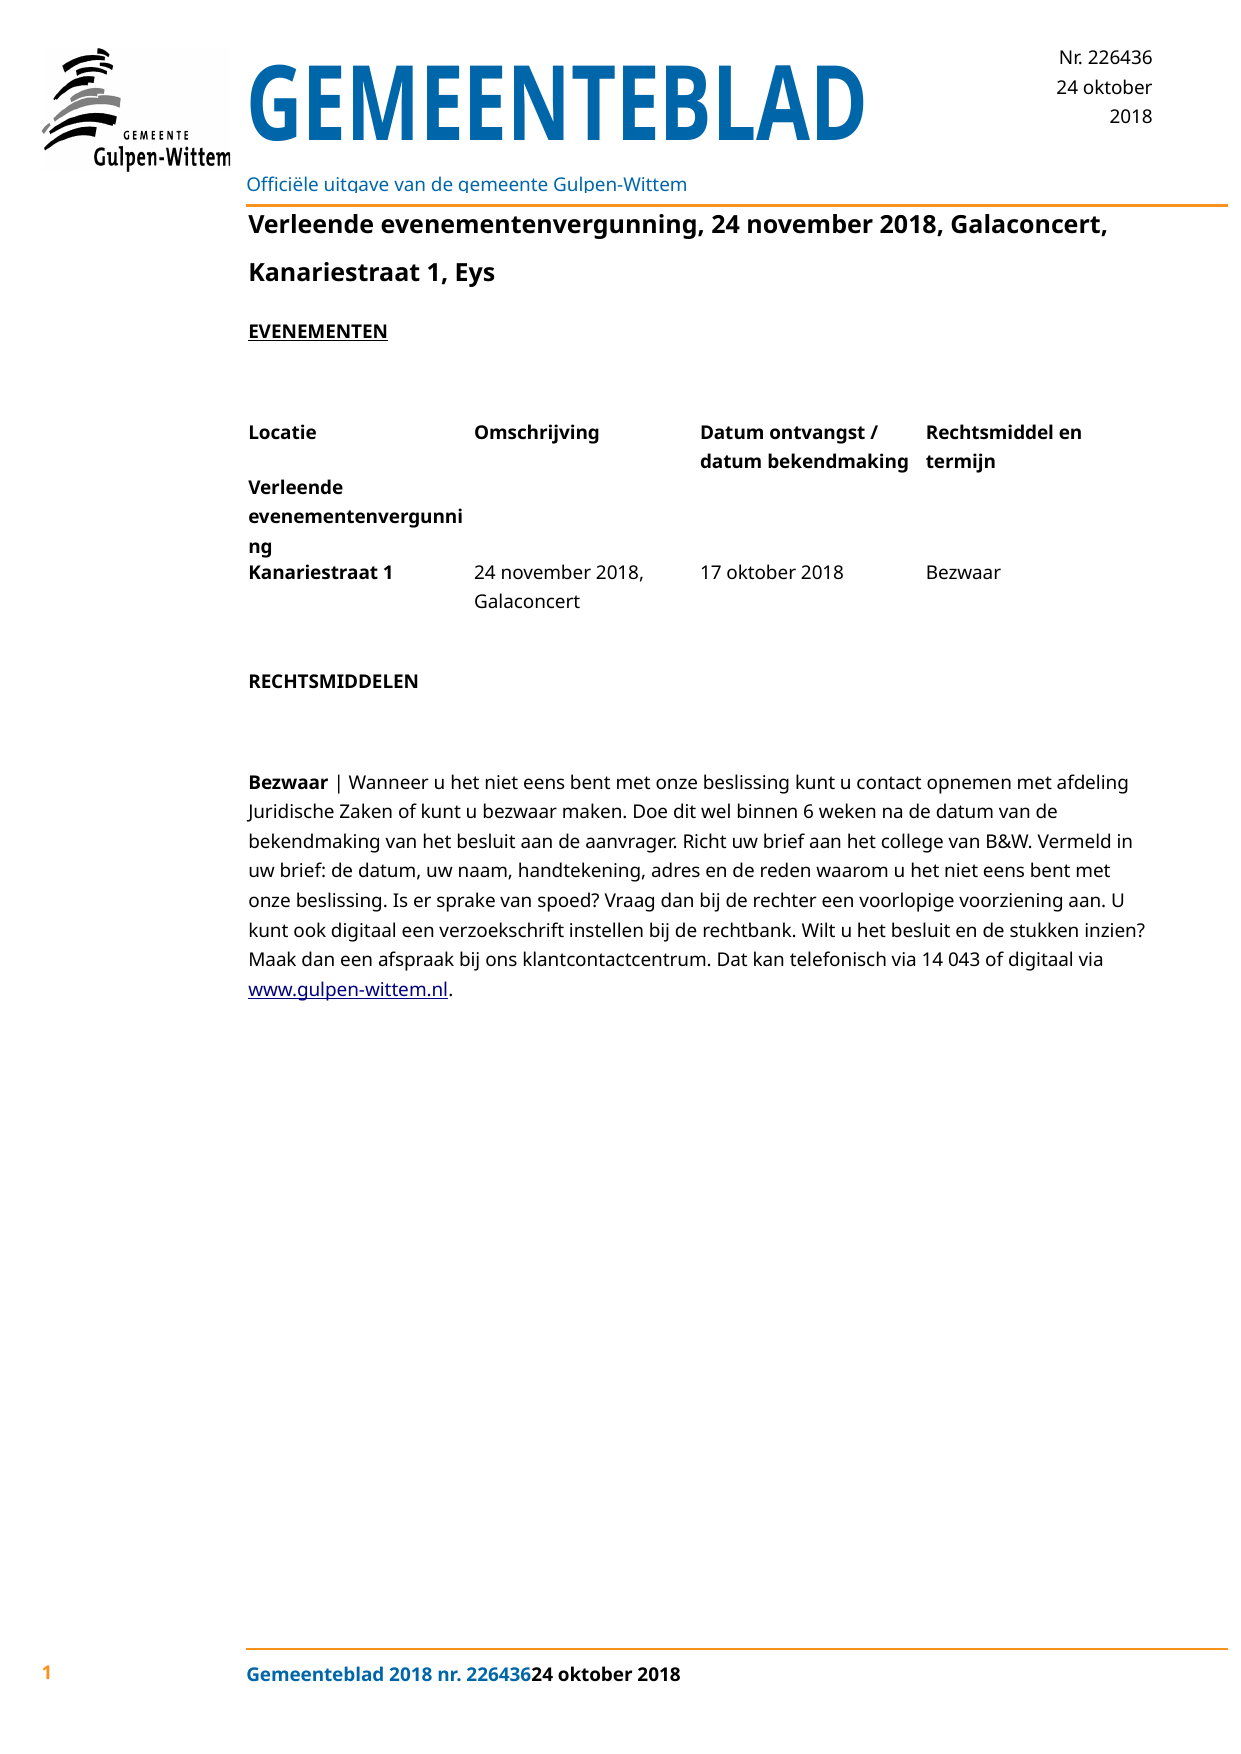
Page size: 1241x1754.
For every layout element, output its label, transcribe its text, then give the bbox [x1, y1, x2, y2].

table_cell 24 november 2018, Galaconcert [474, 559, 700, 614]
text Verleende evenementenvergunning, 24 november 2018, Galaconcert, Kanariestraat 1, Eys [248, 207, 1152, 288]
table_header Rechtsmiddel en termijn [926, 419, 1152, 474]
table_cell [474, 474, 700, 559]
text EVENEMENTEN [248, 318, 1152, 344]
table_header Omschrijving [474, 419, 700, 474]
table_cell Verleende evenementenvergunning [248, 474, 474, 559]
picture [41, 47, 231, 172]
table_cell [700, 474, 926, 559]
table_cell [926, 474, 1152, 559]
table_cell Bezwaar [926, 559, 1152, 614]
table_cell Kanariestraat 1 [248, 559, 474, 614]
table_cell 17 oktober 2018 [700, 559, 926, 614]
table_header Locatie [248, 419, 474, 474]
text RECHTSMIDDELEN [248, 668, 1152, 694]
text Bezwaar | Wanneer u het niet eens bent met onze beslissing kunt u contact opnemen met afdeling Juridische Zaken of kunt u bezwaar maken. Doe dit wel binnen 6 weken na de datum van de bekendmaking van het besluit aan de aanvrager. Richt uw brief aan het college van B&W. Vermeld in uw brief: de datum, uw naam, handtekening, adres en de reden waarom u het niet eens bent met onze beslissing. Is er sprake van spoed? Vraag dan bij de rechter een voorlopige voorziening aan. U kunt ook digitaal een verzoekschrift instellen bij de rechtbank. Wilt u het besluit en de stukken inzien? Maak dan een afspraak bij ons klantcontactcentrum. Dat kan telefonisch via 14 043 of digitaal via www.gulpen-wittem.nl. [248, 769, 1152, 1002]
table_header Datum ontvangst / datum bekendmaking [700, 419, 926, 474]
